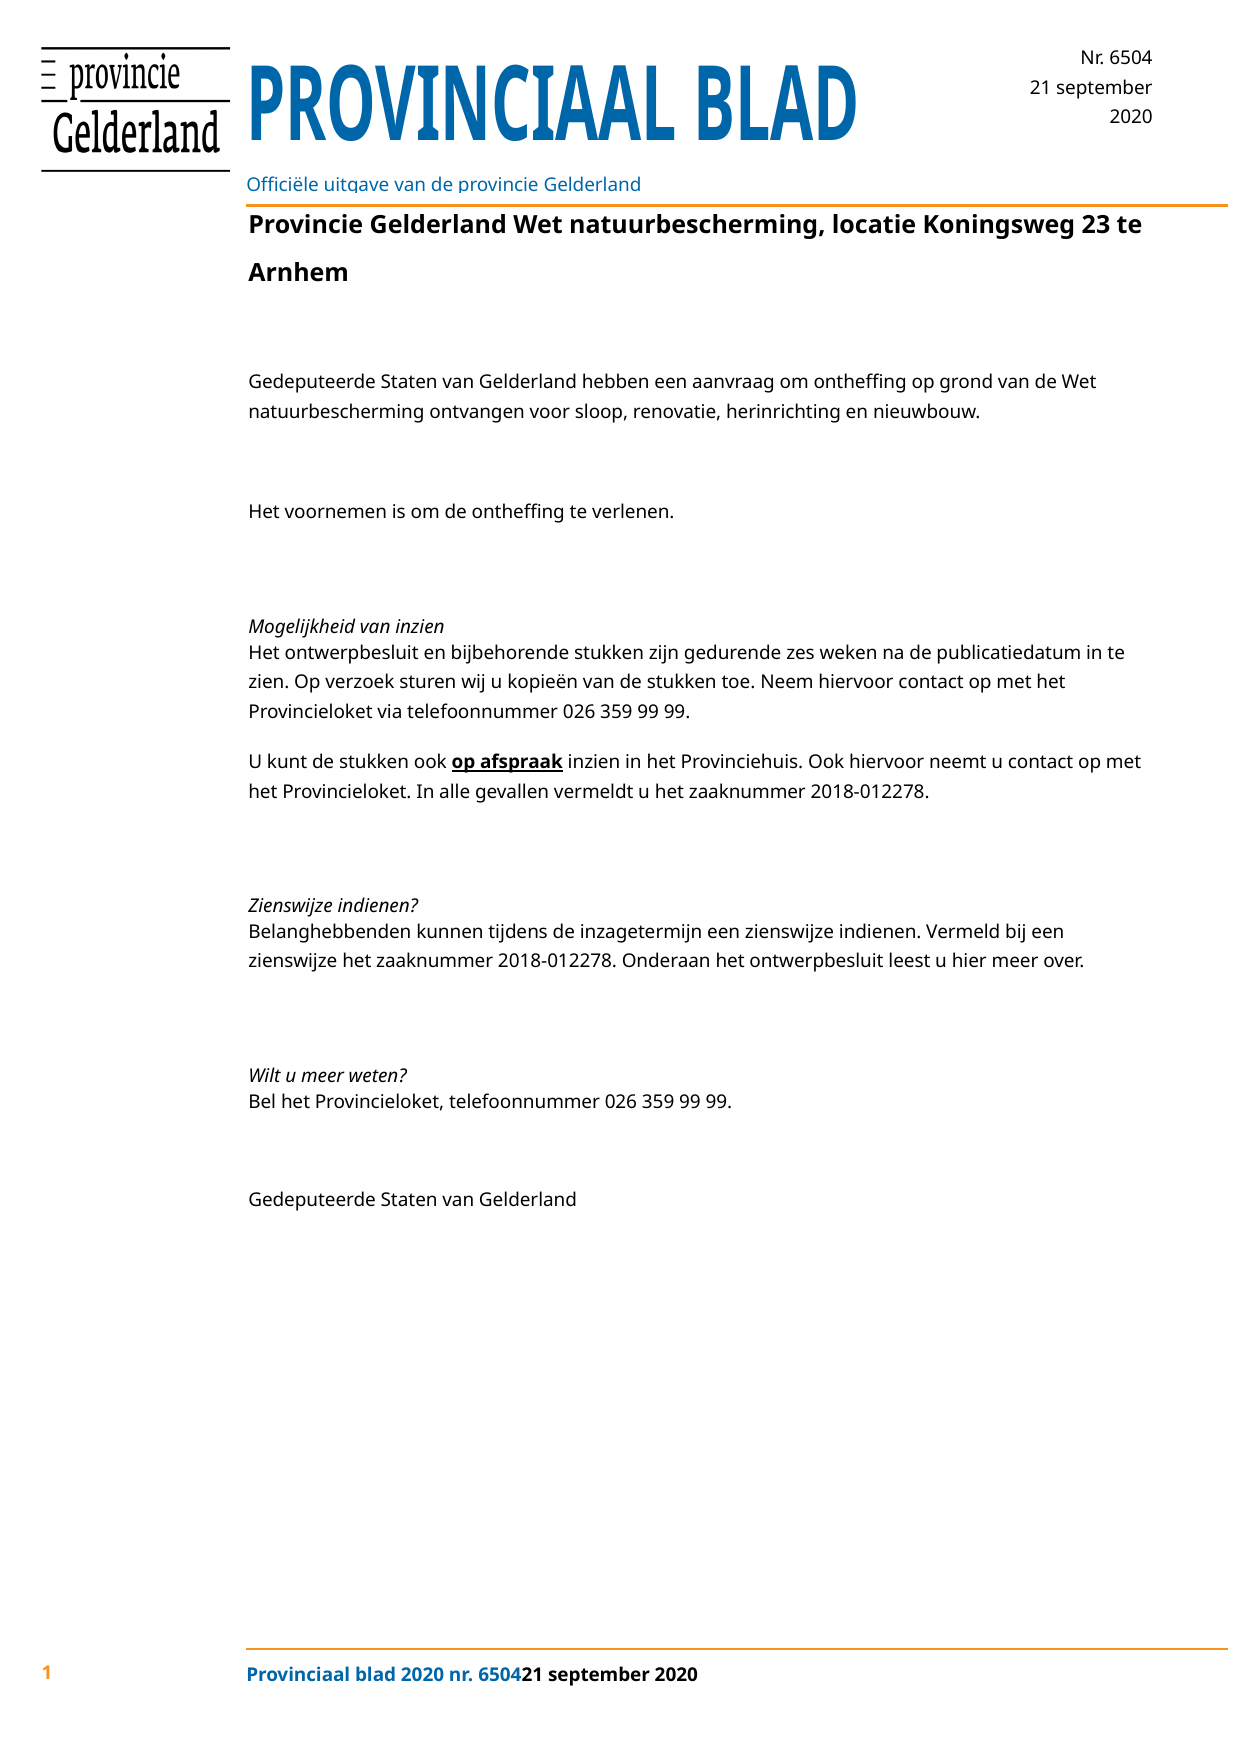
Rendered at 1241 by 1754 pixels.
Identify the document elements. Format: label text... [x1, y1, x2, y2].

text Wilt u meer weten? [248, 1062, 1152, 1088]
text Het ontwerpbesluit en bijbehorende stukken zijn gedurende zes weken na de publicatiedatum in te zien. Op verzoek sturen wij u kopieën van de stukken toe. Neem hiervoor contact op met het Provincieloket via telefoonnummer 026 359 99 99. [248, 639, 1152, 724]
text Gedeputeerde Staten van Gelderland [248, 1186, 1152, 1212]
picture [41, 47, 231, 172]
text Bel het Provincieloket, telefoonnummer 026 359 99 99. [248, 1088, 1152, 1113]
text Belanghebbenden kunnen tijdens de inzagetermijn een zienswijze indienen. Vermeld bij een zienswijze het zaaknummer 2018-012278. Onderaan het ontwerpbesluit leest u hier meer over. [248, 918, 1152, 973]
text Gedeputeerde Staten van Gelderland hebben een aanvraag om ontheffing op grond van de Wet natuurbescherming ontvangen voor sloop, renovatie, herinrichting en nieuwbouw. [248, 368, 1152, 424]
text Provincie Gelderland Wet natuurbescherming, locatie Koningsweg 23 te Arnhem [248, 207, 1152, 288]
text Het voornemen is om de ontheffing te verlenen. [248, 499, 1152, 524]
text Zienswijze indienen? [248, 892, 1152, 918]
text U kunt de stukken ook op afspraak inzien in het Provinciehuis. Ook hiervoor neemt u contact op met het Provincieloket. In alle gevallen vermeldt u het zaaknummer 2018-012278. [248, 748, 1152, 804]
text Mogelijkheid van inzien [248, 613, 1152, 639]
